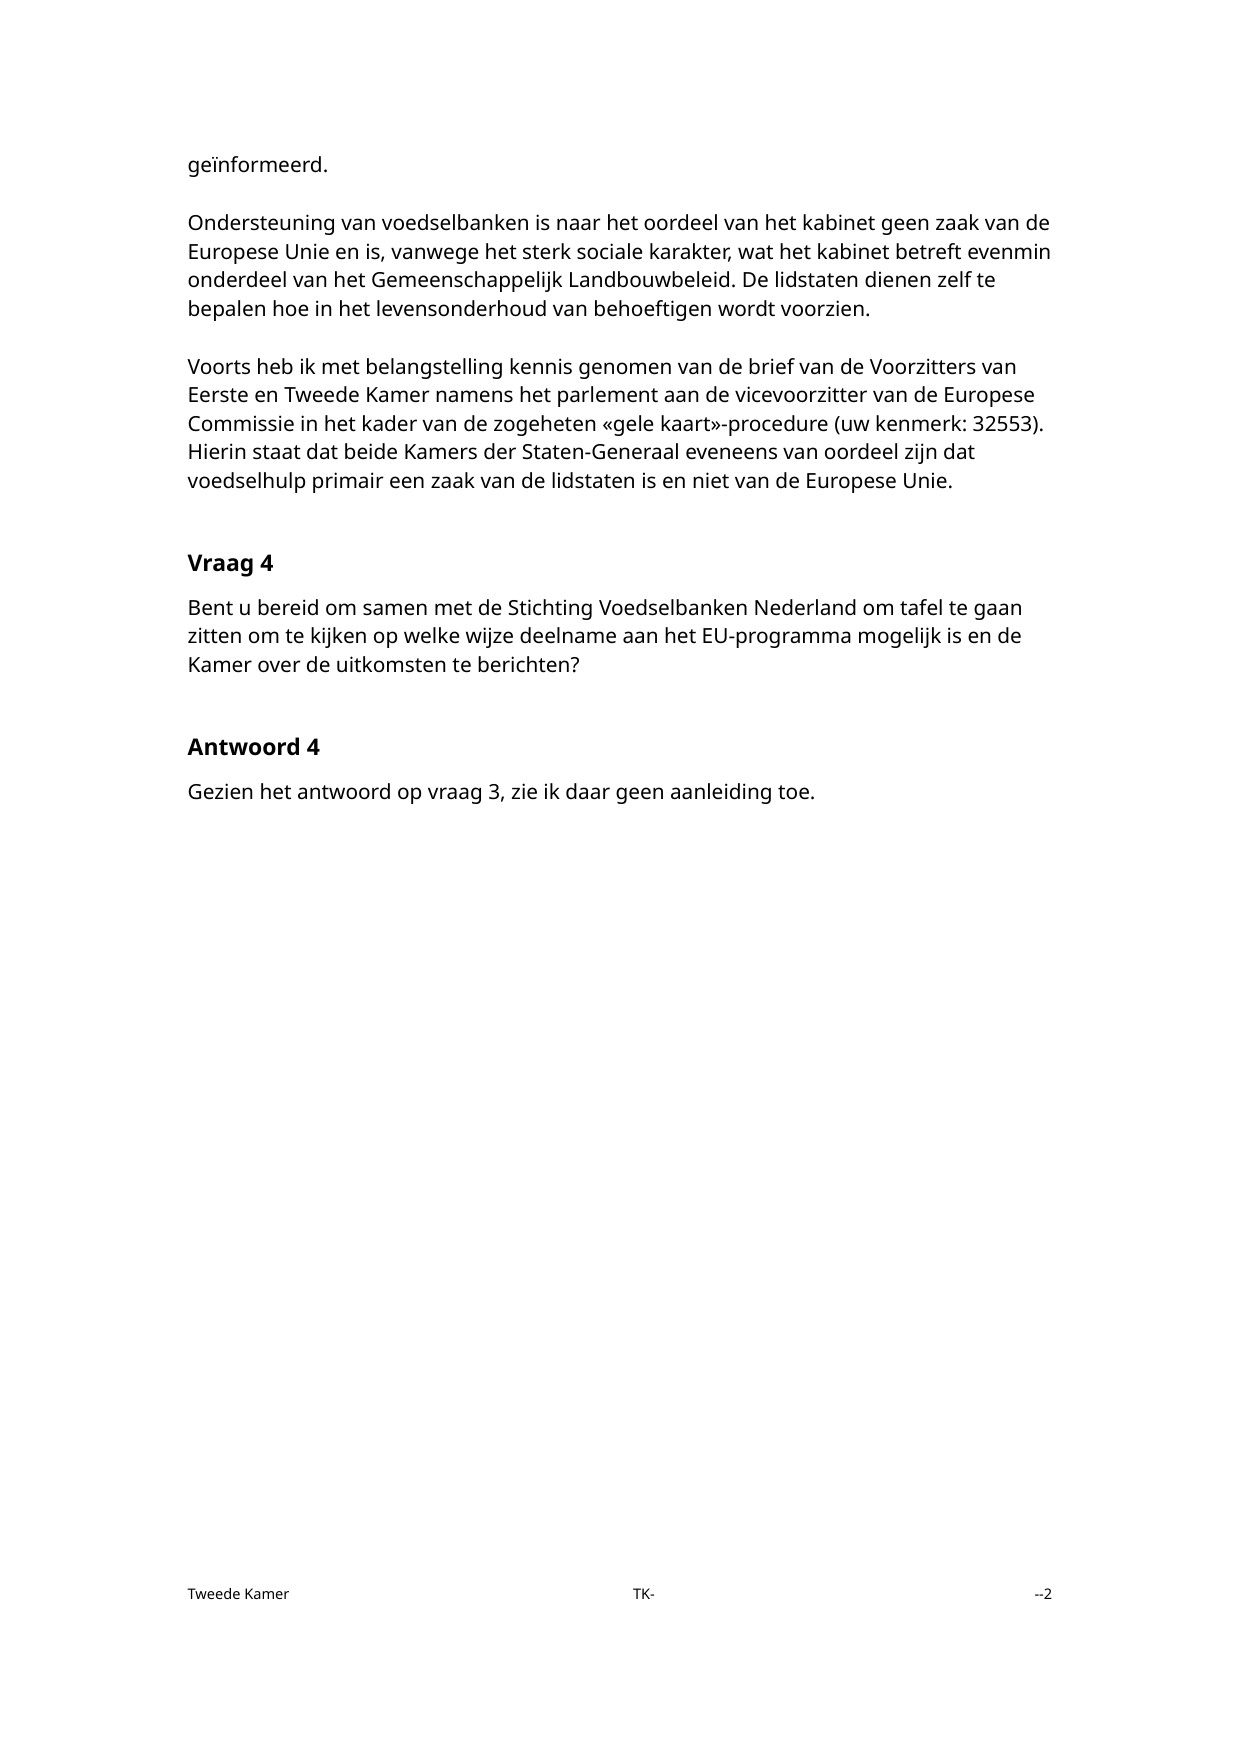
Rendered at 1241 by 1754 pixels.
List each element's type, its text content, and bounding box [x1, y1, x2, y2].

text Voorts heb ik met belangstelling kennis genomen van de brief van de Voorzitters van Eerste en Tweede Kamer namens het parlement aan de vicevoorzitter van de Europese Commissie in het kader van de zogeheten «gele kaart»-procedure (uw kenmerk: 32553). Hierin staat dat beide Kamers der Staten-Generaal eveneens van oordeel zijn dat voedselhulp primair een zaak van de lidstaten is en niet van de Europese Unie. [187, 352, 1053, 494]
text geïnformeerd. [187, 150, 1053, 178]
subtitle Vraag 4 [187, 547, 1053, 578]
text Gezien het antwoord op vraag 3, zie ik daar geen aanleiding toe. [187, 777, 1053, 806]
text Ondersteuning van voedselbanken is naar het oordeel van het kabinet geen zaak van de Europese Unie en is, vanwege het sterk sociale karakter, wat het kabinet betreft evenmin onderdeel van het Gemeenschappelijk Landbouwbeleid. De lidstaten dienen zelf te bepalen hoe in het levensonderhoud van behoeftigen wordt voorzien. [187, 208, 1053, 322]
text Bent u bereid om samen met de Stichting Voedselbanken Nederland om tafel te gaan zitten om te kijken op welke wijze deelname aan het EU-programma mogelijk is en de Kamer over de uitkomsten te berichten? [187, 593, 1053, 678]
subtitle Antwoord 4 [187, 731, 1053, 762]
